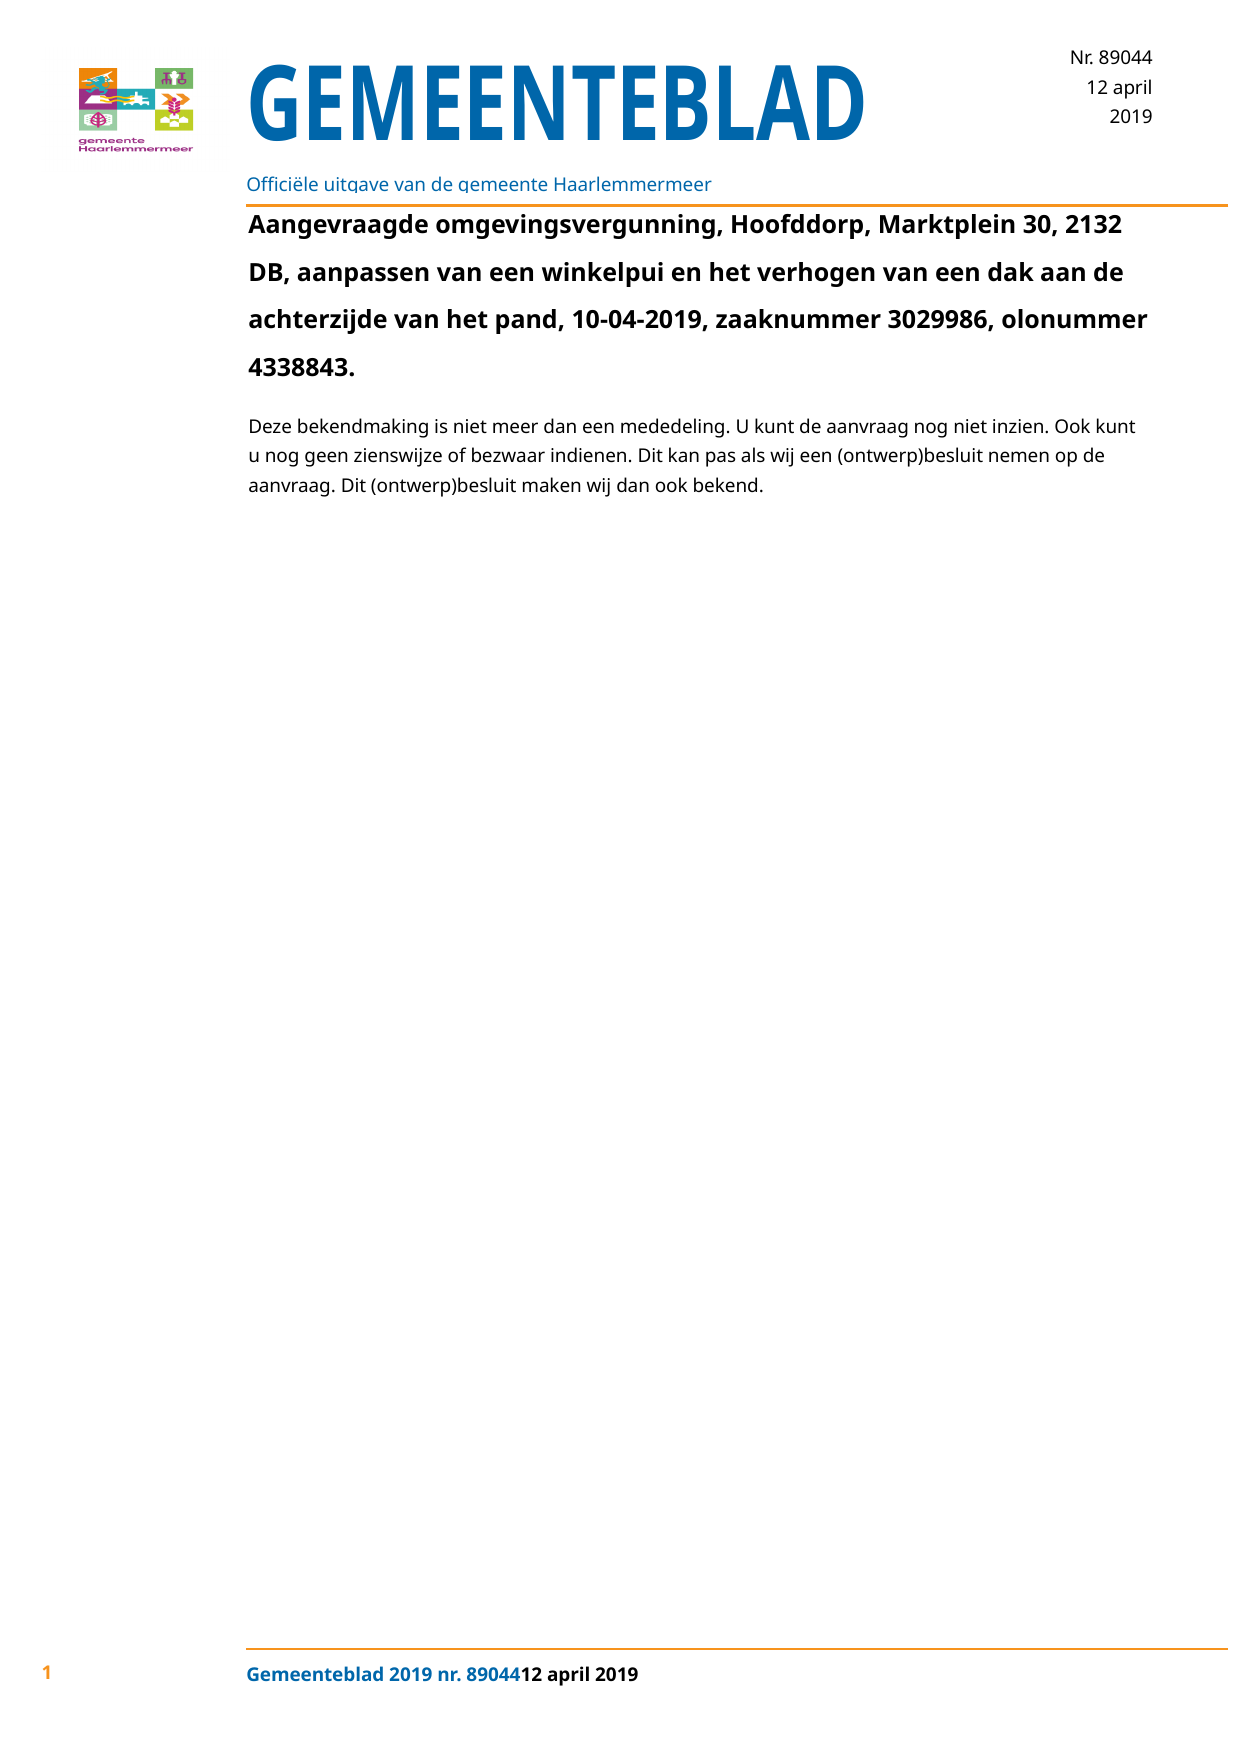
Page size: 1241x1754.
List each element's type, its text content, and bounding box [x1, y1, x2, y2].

picture [41, 47, 231, 172]
text Deze bekendmaking is niet meer dan een mededeling. U kunt de aanvraag nog niet inzien. Ook kunt u nog geen zienswijze of bezwaar indienen. Dit kan pas als wij een (ontwerp)besluit nemen op de aanvraag. Dit (ontwerp)besluit maken wij dan ook bekend. [248, 413, 1152, 498]
text Aangevraagde omgevingsvergunning, Hoofddorp, Marktplein 30, 2132 DB, aanpassen van een winkelpui en het verhogen van een dak aan de achterzijde van het pand, 10-04-2019, zaaknummer 3029986, olonummer 4338843. [248, 207, 1152, 384]
